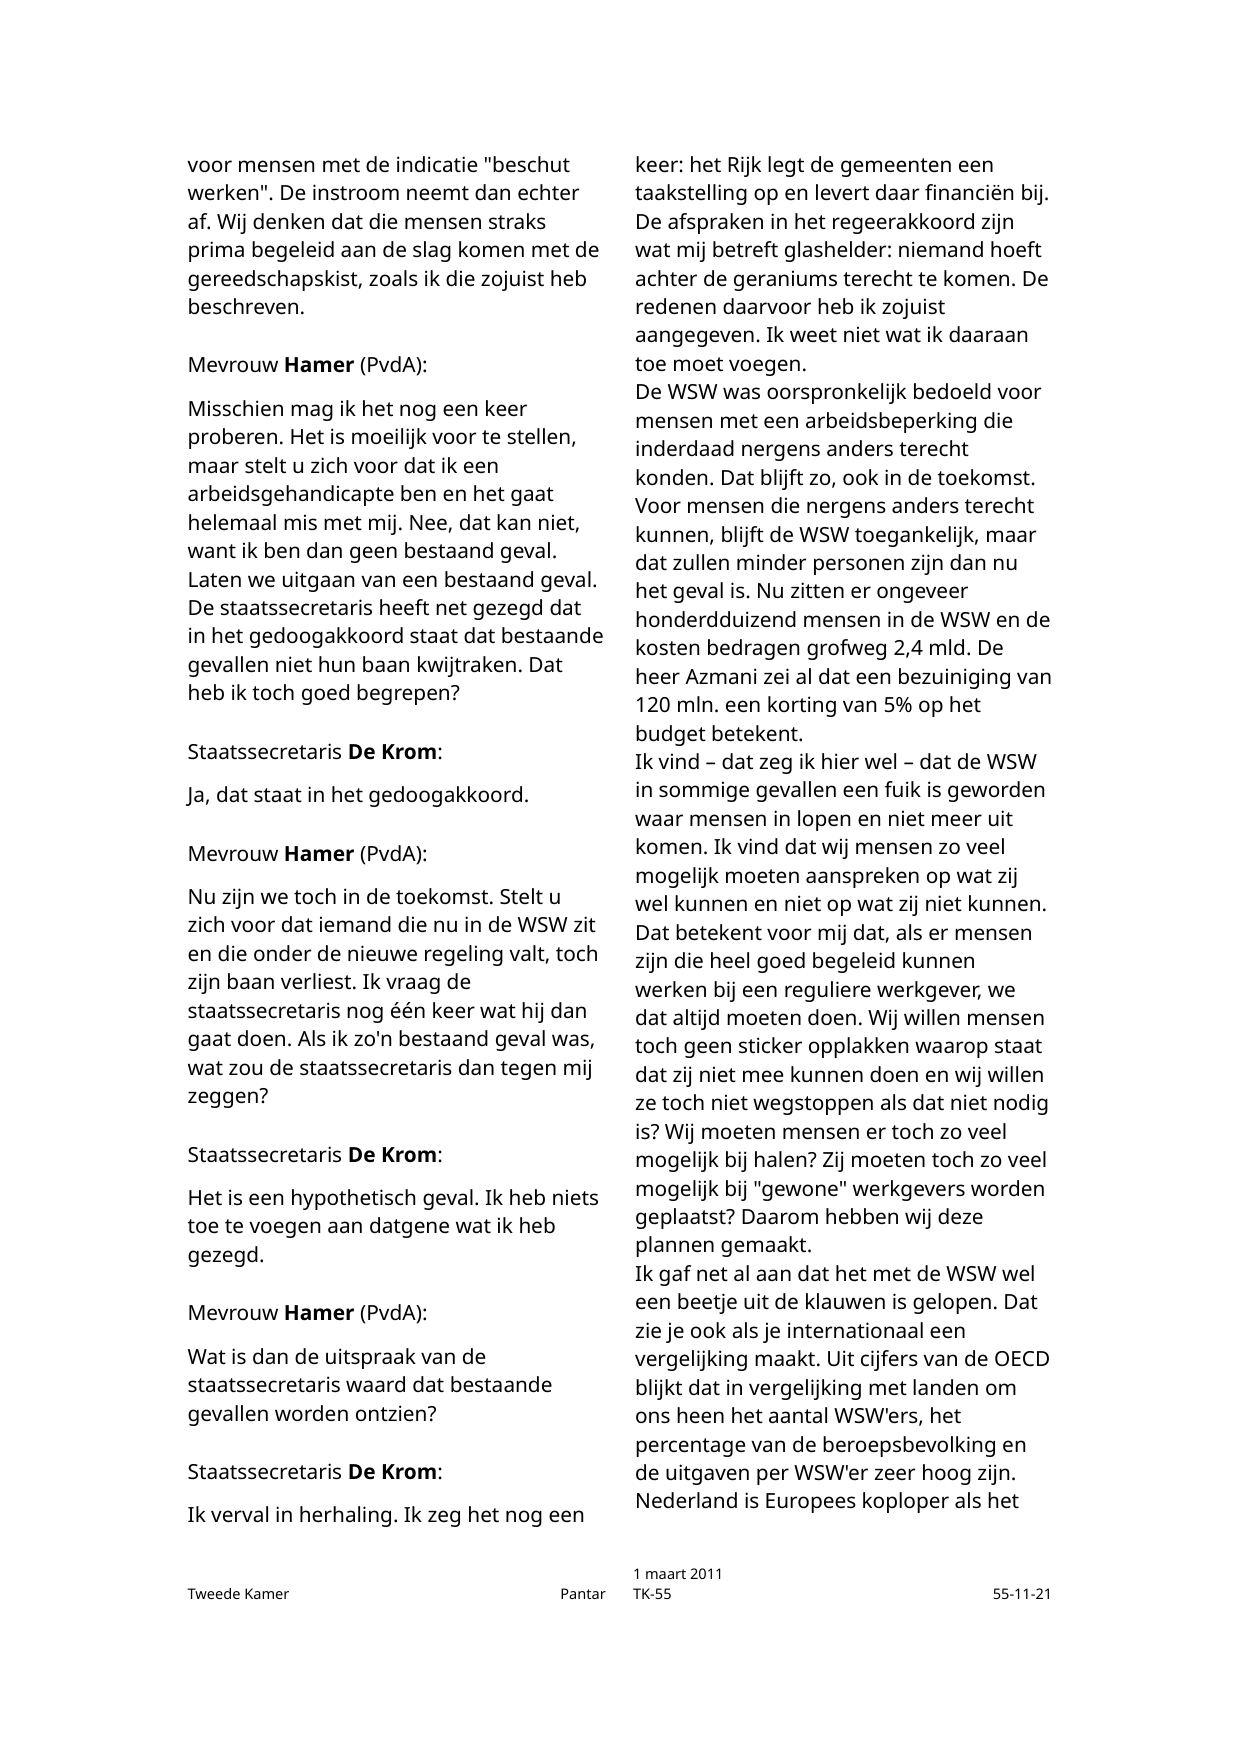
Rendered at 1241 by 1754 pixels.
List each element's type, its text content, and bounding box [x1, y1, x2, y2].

text voor mensen met de indicatie "beschut werken". De instroom neemt dan echter af. Wij denken dat die mensen straks prima begeleid aan de slag komen met de gereedschapskist, zoals ik die zojuist heb beschreven. [187, 150, 605, 321]
text Ik verval in herhaling. Ik zeg het nog een [187, 1501, 605, 1529]
text Het is een hypothetisch geval. Ik heb niets toe te voegen aan datgene wat ik heb gezegd. [187, 1183, 605, 1268]
text Wat is dan de uitspraak van de staatssecretaris waard dat bestaande gevallen worden ontzien? [187, 1342, 605, 1427]
text Staatssecretaris De Krom: [187, 737, 605, 765]
text Misschien mag ik het nog een keer proberen. Het is moeilijk voor te stellen, maar stelt u zich voor dat ik een arbeidsgehandicapte ben en het gaat helemaal mis met mij. Nee, dat kan niet, want ik ben dan geen bestaand geval. Laten we uitgaan van een bestaand geval. De staatssecretaris heeft net gezegd dat in het gedoogakkoord staat dat bestaande gevallen niet hun baan kwijtraken. Dat heb ik toch goed begrepen? [187, 394, 605, 707]
text Mevrouw Hamer (PvdA): [187, 839, 605, 867]
text Mevrouw Hamer (PvdA): [187, 351, 605, 379]
text Staatssecretaris De Krom: [187, 1457, 605, 1486]
text Staatssecretaris De Krom: [187, 1140, 605, 1168]
text De WSW was oorspronkelijk bedoeld voor mensen met een arbeidsbeperking die inderdaad nergens anders terecht konden. Dat blijft zo, ook in de toekomst. Voor mensen die nergens anders terecht kunnen, blijft de WSW toegankelijk, maar dat zullen minder personen zijn dan nu het geval is. Nu zitten er ongeveer honderdduizend mensen in de WSW en de kosten bedragen grofweg 2,4 mld. De heer Azmani zei al dat een bezuiniging van 120 mln. een korting van 5% op het budget betekent. [635, 377, 1053, 747]
text Nu zijn we toch in de toekomst. Stelt u zich voor dat iemand die nu in de WSW zit en die onder de nieuwe regeling valt, toch zijn baan verliest. Ik vraag de staatssecretaris nog één keer wat hij dan gaat doen. Als ik zo'n bestaand geval was, wat zou de staatssecretaris dan tegen mij zeggen? [187, 882, 605, 1110]
text Ik vind – dat zeg ik hier wel – dat de WSW in sommige gevallen een fuik is geworden waar mensen in lopen en niet meer uit komen. Ik vind dat wij mensen zo veel mogelijk moeten aanspreken op wat zij wel kunnen en niet op wat zij niet kunnen. Dat betekent voor mij dat, als er mensen zijn die heel goed begeleid kunnen werken bij een reguliere werkgever, we dat altijd moeten doen. Wij willen mensen toch geen sticker opplakken waarop staat dat zij niet mee kunnen doen en wij willen ze toch niet wegstoppen als dat niet nodig is? Wij moeten mensen er toch zo veel mogelijk bij halen? Zij moeten toch zo veel mogelijk bij "gewone" werkgevers worden geplaatst? Daarom hebben wij deze plannen gemaakt. [635, 747, 1053, 1259]
text Ja, dat staat in het gedoogakkoord. [187, 780, 605, 809]
text Ik gaf net al aan dat het met de WSW wel een beetje uit de klauwen is gelopen. Dat zie je ook als je internationaal een vergelijking maakt. Uit cijfers van de OECD blijkt dat in vergelijking met landen om ons heen het aantal WSW'ers, het percentage van de beroepsbevolking en de uitgaven per WSW'er zeer hoog zijn. Nederland is Europees koploper als het [635, 1259, 1053, 1515]
text keer: het Rijk legt de gemeenten een taakstelling op en levert daar financiën bij. De afspraken in het regeerakkoord zijn wat mij betreft glashelder: niemand hoeft achter de geraniums terecht te komen. De redenen daarvoor heb ik zojuist aangegeven. Ik weet niet wat ik daaraan toe moet voegen. [635, 150, 1053, 377]
text Mevrouw Hamer (PvdA): [187, 1298, 605, 1327]
